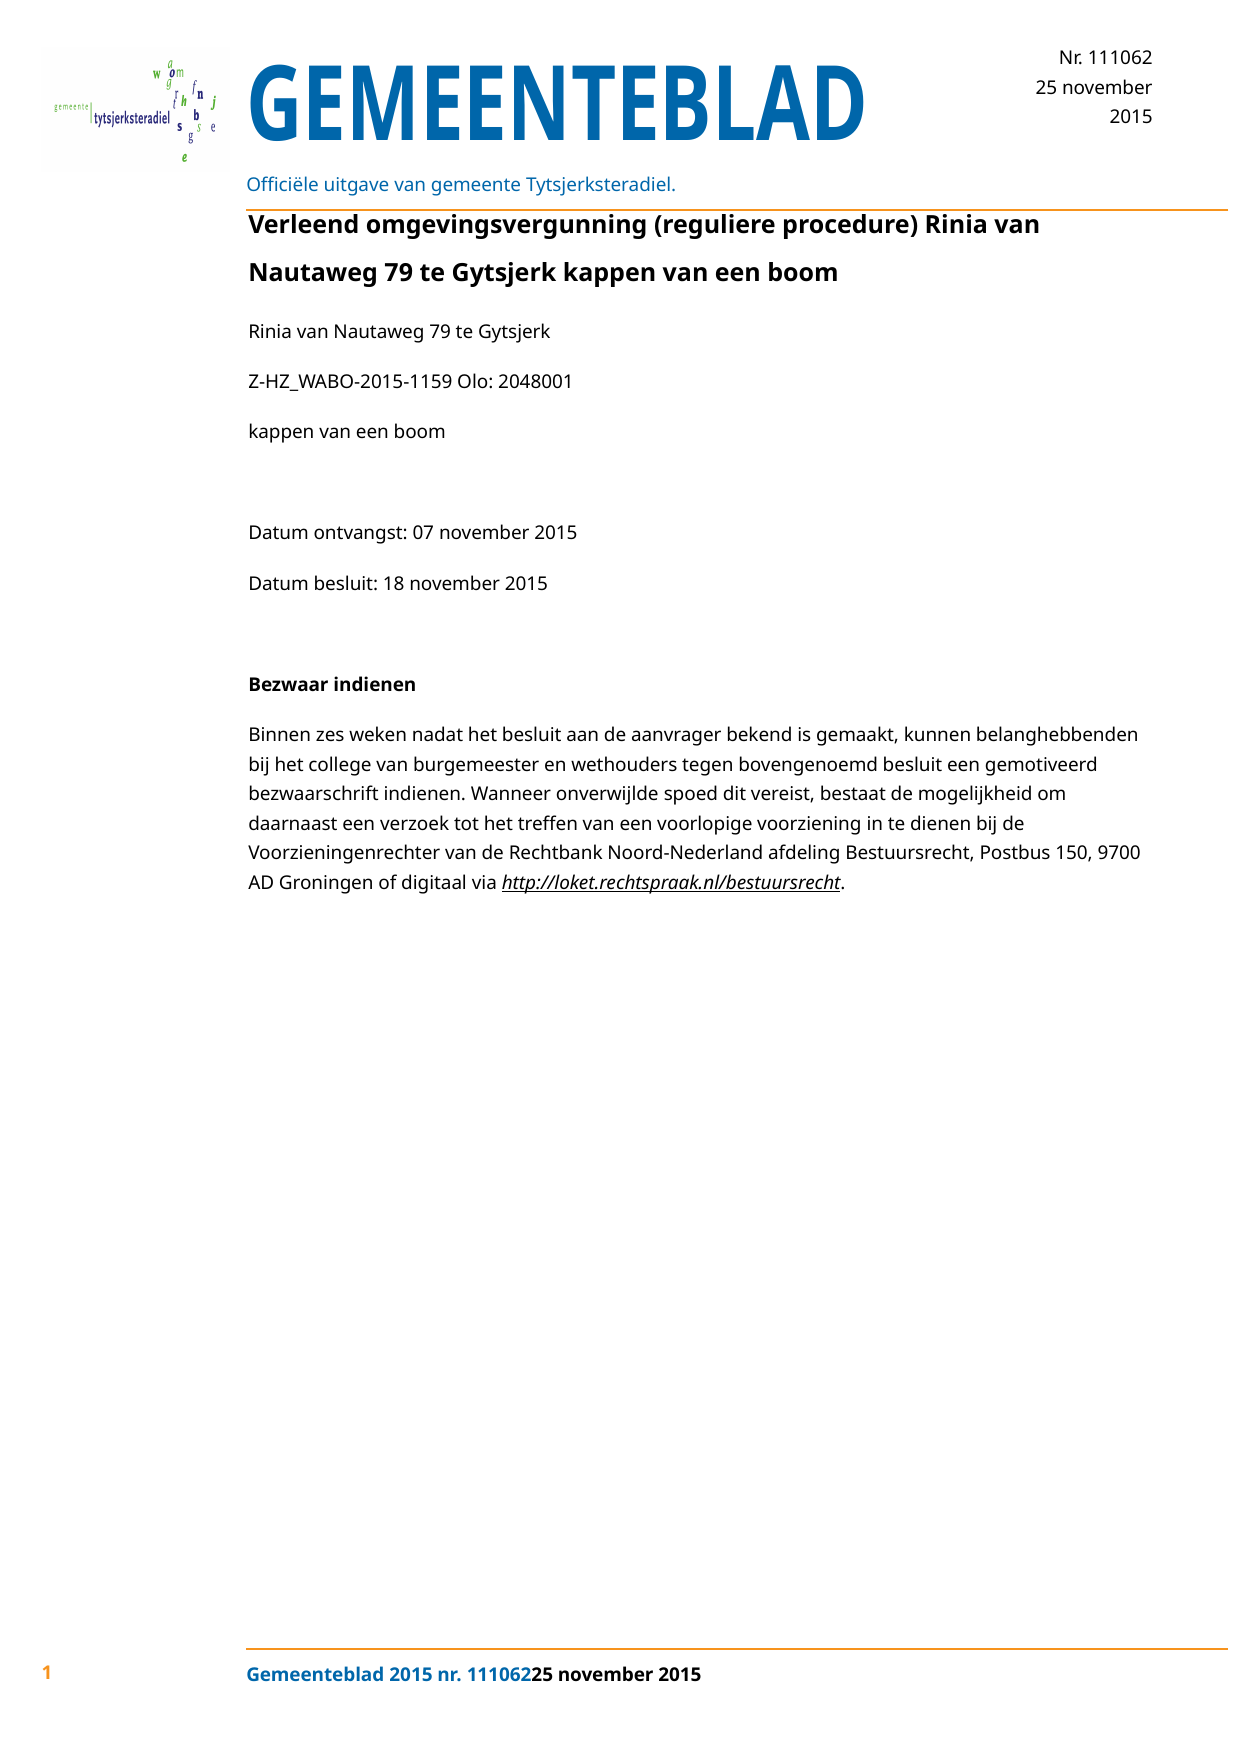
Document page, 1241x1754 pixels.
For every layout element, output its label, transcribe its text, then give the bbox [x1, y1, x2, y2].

picture [41, 47, 231, 172]
text Datum ontvangst: 07 november 2015 [248, 519, 1152, 545]
text Rinia van Nautaweg 79 te Gytsjerk [248, 318, 1152, 344]
text Bezwaar indienen [248, 671, 1152, 697]
text Binnen zes weken nadat het besluit aan de aanvrager bekend is gemaakt, kunnen belanghebbenden bij het college van burgemeester en wethouders tegen bovengenoemd besluit een gemotiveerd bezwaarschrift indienen. Wanneer onverwijlde spoed dit vereist, bestaat de mogelijkheid om daarnaast een verzoek tot het treffen van een voorlopige voorziening in te dienen bij de Voorzieningenrechter van de Rechtbank Noord-Nederland afdeling Bestuursrecht, Postbus 150, 9700 AD Groningen of digitaal via http://loket.rechtspraak.nl/bestuursrecht. [248, 721, 1152, 895]
text kappen van een boom [248, 419, 1152, 444]
text Datum besluit: 18 november 2015 [248, 570, 1152, 596]
text Z-HZ_WABO-2015-1159 Olo: 2048001 [248, 368, 1152, 394]
text Verleend omgevingsvergunning (reguliere procedure) Rinia van Nautaweg 79 te Gytsjerk kappen van een boom [248, 211, 1152, 288]
